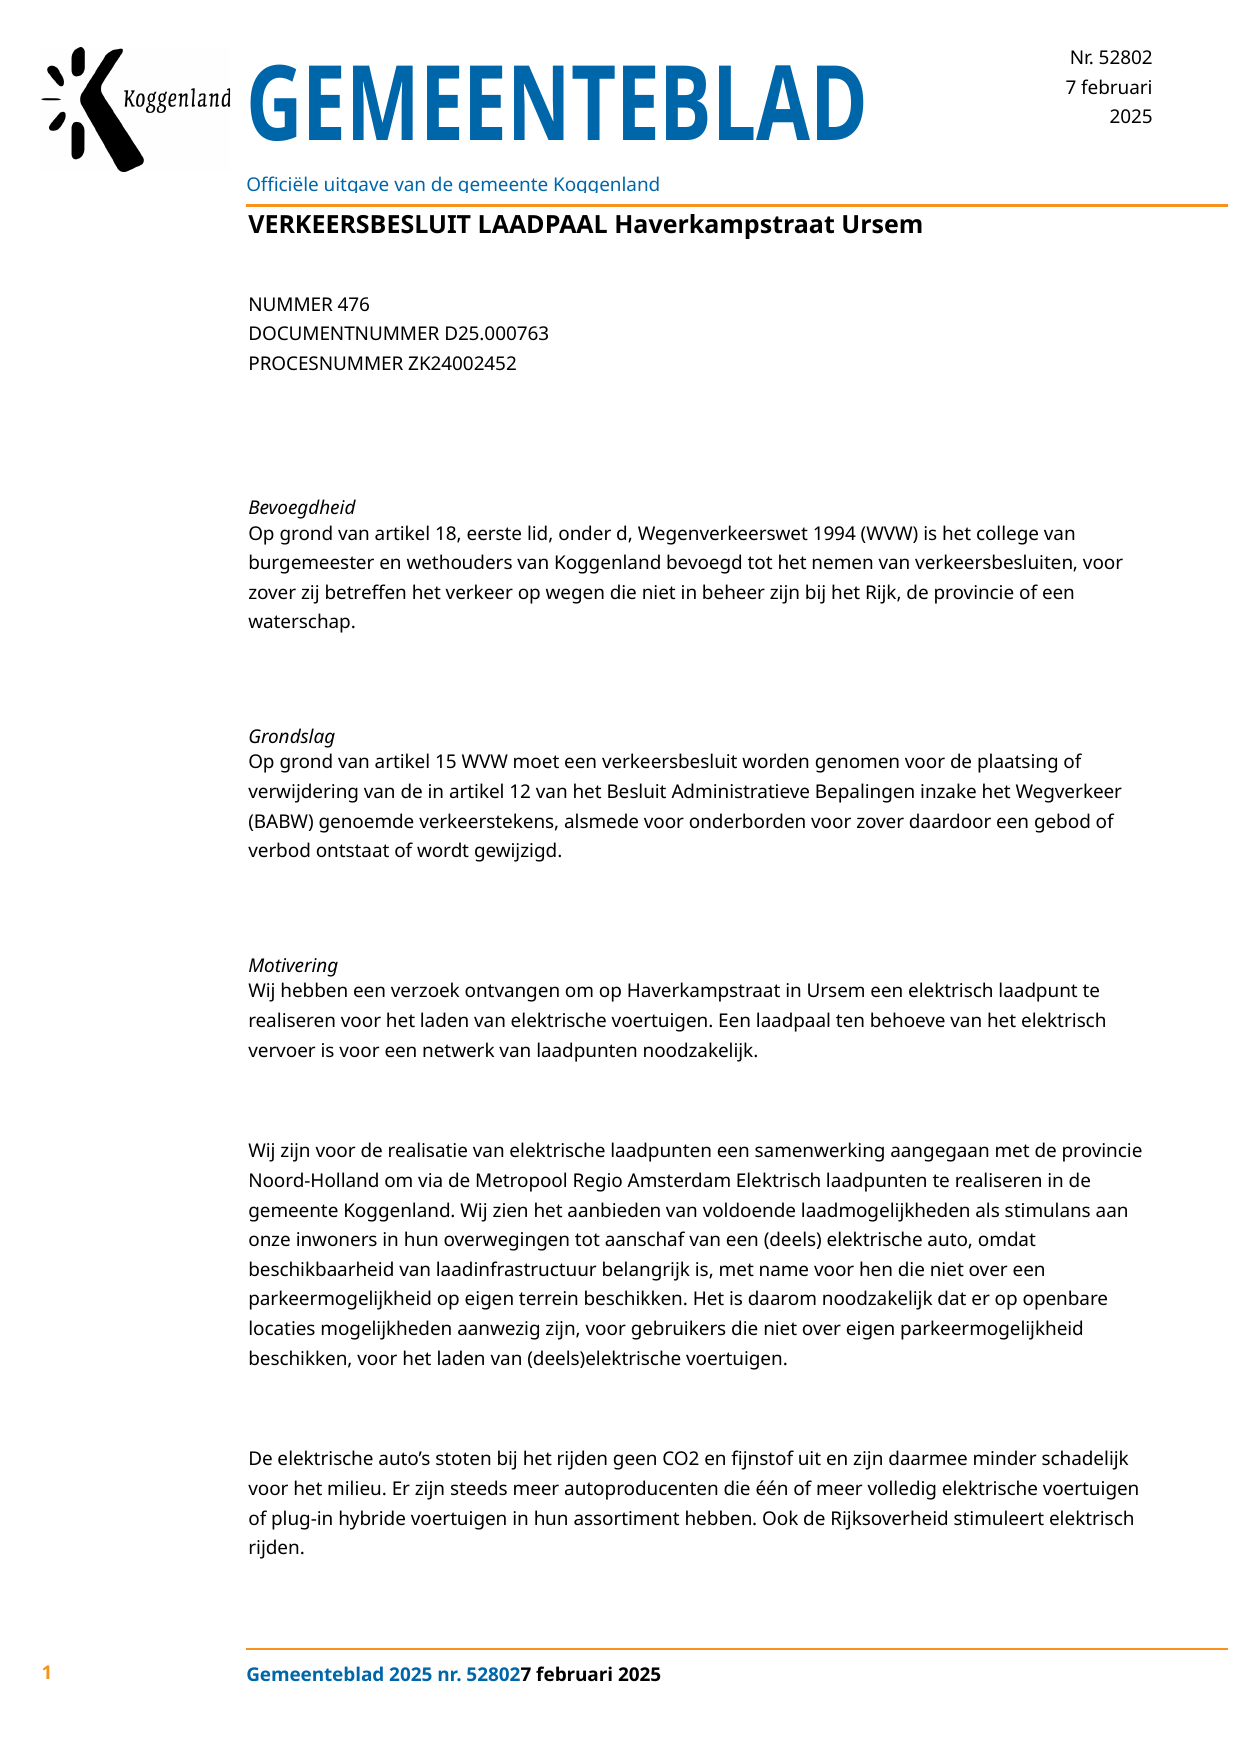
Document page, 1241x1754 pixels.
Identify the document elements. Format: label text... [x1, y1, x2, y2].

text DOCUMENTNUMMER D25.000763 [248, 321, 1152, 346]
text Op grond van artikel 18, eerste lid, onder d, Wegenverkeerswet 1994 (WVW) is het college van burgemeester en wethouders van Koggenland bevoegd tot het nemen van verkeersbesluiten, voor zover zij betreffen het verkeer op wegen die niet in beheer zijn bij het Rijk, de provincie of een waterschap. [248, 520, 1152, 634]
text Wij zijn voor de realisatie van elektrische laadpunten een samenwerking aangegaan met de provincie Noord-Holland om via de Metropool Regio Amsterdam Elektrisch laadpunten te realiseren in de gemeente Koggenland. Wij zien het aanbieden van voldoende laadmogelijkheden als stimulans aan onze inwoners in hun overwegingen tot aanschaf van een (deels) elektrische auto, omdat beschikbaarheid van laadinfrastructuur belangrijk is, met name voor hen die niet over een parkeermogelijkheid op eigen terrein beschikken. Het is daarom noodzakelijk dat er op openbare locaties mogelijkheden aanwezig zijn, voor gebruikers die niet over eigen parkeermogelijkheid beschikken, voor het laden van (deels)elektrische voertuigen. [248, 1138, 1152, 1370]
text PROCESNUMMER ZK24002452 [248, 350, 1152, 376]
text VERKEERSBESLUIT LAADPAAL Haverkampstraat Ursem [248, 207, 1152, 241]
text Grondslag [248, 723, 1152, 749]
text De elektrische auto’s stoten bij het rijden geen CO2 en fijnstof uit en zijn daarmee minder schadelijk voor het milieu. Er zijn steeds meer autoproducenten die één of meer volledig elektrische voertuigen of plug-in hybride voertuigen in hun assortiment hebben. Ook de Rijksoverheid stimuleert elektrisch rijden. [248, 1446, 1152, 1560]
text Wij hebben een verzoek ontvangen om op Haverkampstraat in Ursem een elektrisch laadpunt te realiseren voor het laden van elektrische voertuigen. Een laadpaal ten behoeve van het elektrisch vervoer is voor een netwerk van laadpunten noodzakelijk. [248, 978, 1152, 1062]
text NUMMER 476 [248, 291, 1152, 317]
picture [41, 47, 231, 172]
text Motivering [248, 952, 1152, 978]
text Op grond van artikel 15 WVW moet een verkeersbesluit worden genomen voor de plaatsing of verwijdering van de in artikel 12 van het Besluit Administratieve Bepalingen inzake het Wegverkeer (BABW) genoemde verkeerstekens, alsmede voor onderborden voor zover daardoor een gebod of verbod ontstaat of wordt gewijzigd. [248, 749, 1152, 863]
text Bevoegdheid [248, 494, 1152, 520]
